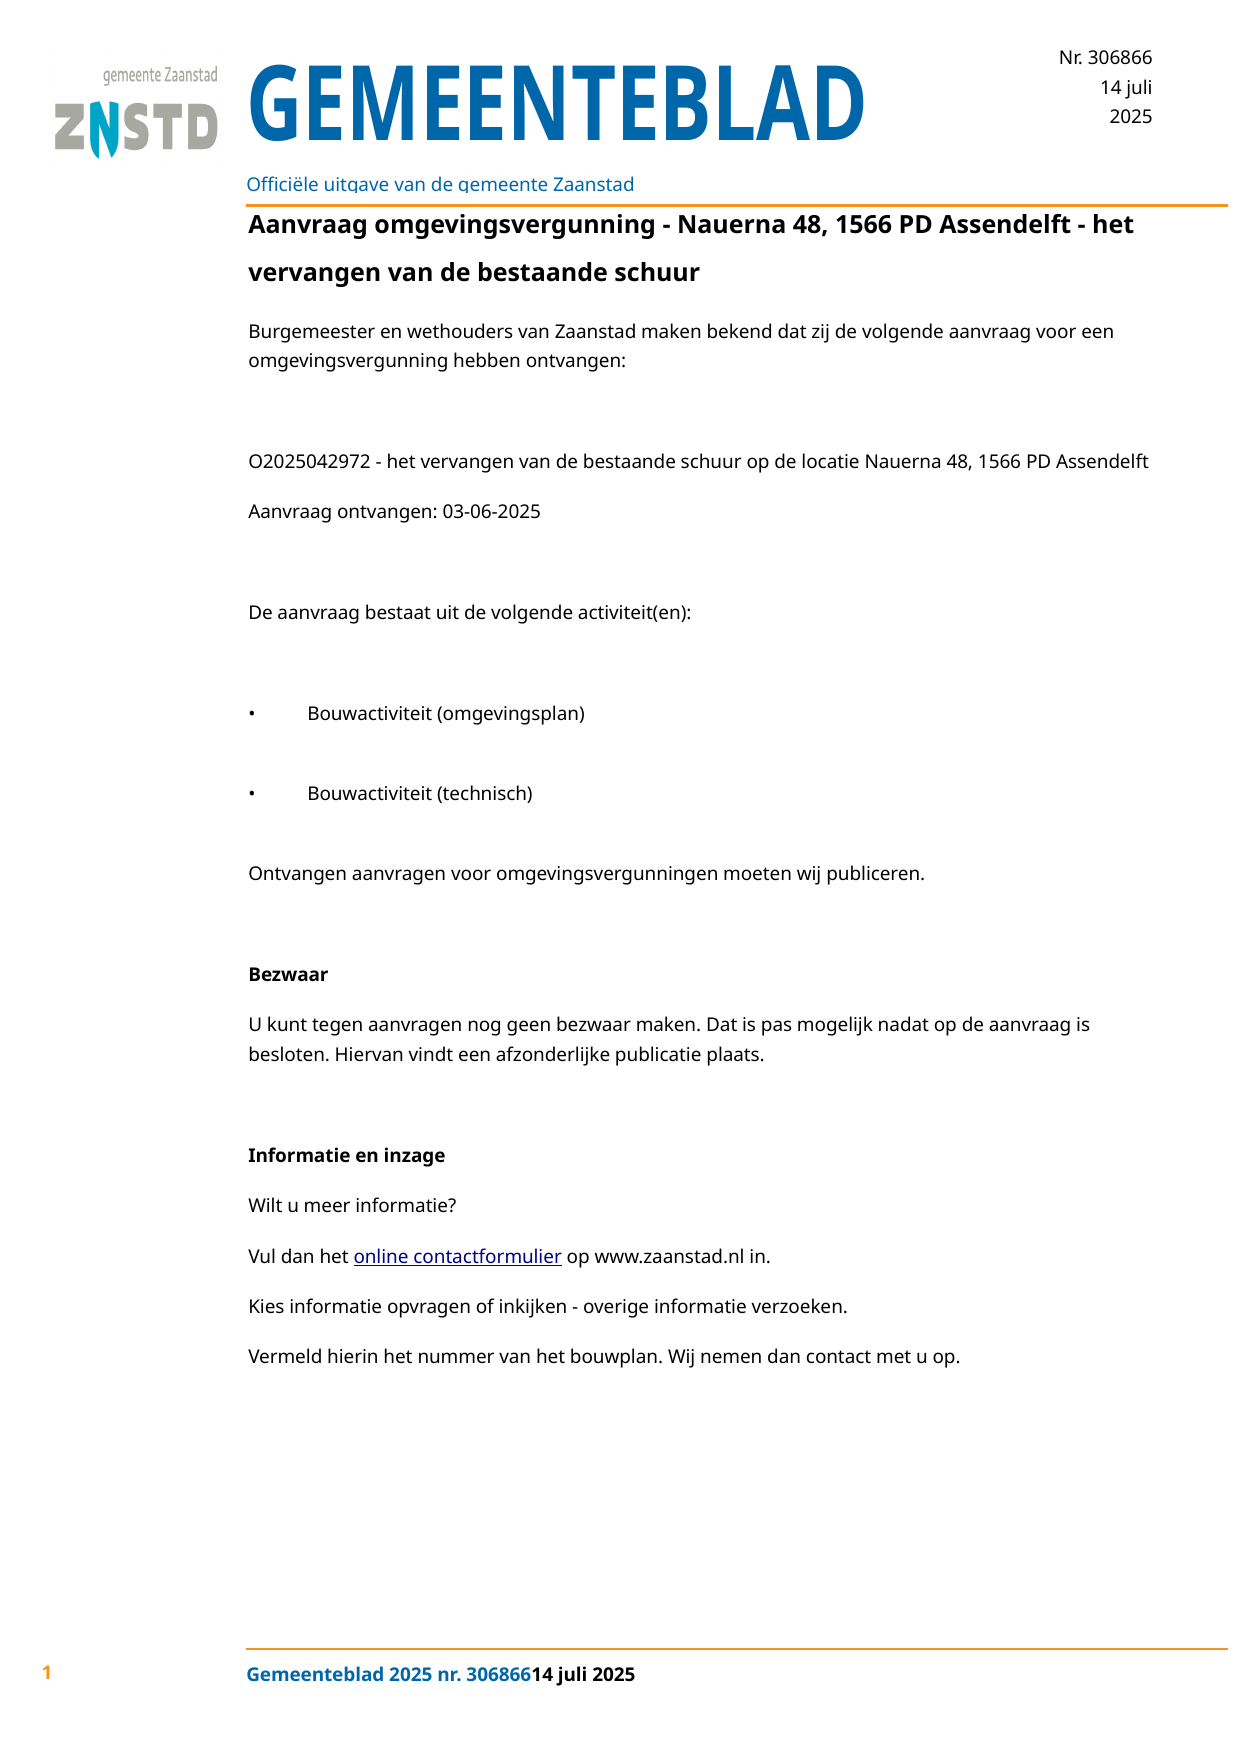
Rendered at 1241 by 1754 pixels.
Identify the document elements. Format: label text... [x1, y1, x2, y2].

list Bouwactiviteit (omgevingsplan) [248, 700, 1152, 726]
text Aanvraag omgevingsvergunning - Nauerna 48, 1566 PD Assendelft - het vervangen van de bestaande schuur [248, 207, 1152, 288]
text Bezwaar [248, 961, 1152, 987]
text Informatie en inzage [248, 1142, 1152, 1168]
picture [41, 47, 231, 172]
text Kies informatie opvragen of inkijken - overige informatie verzoeken. [248, 1293, 1152, 1319]
text Vermeld hierin het nummer van het bouwplan. Wij nemen dan contact met u op. [248, 1344, 1152, 1369]
text Burgemeester en wethouders van Zaanstad maken bekend dat zij de volgende aanvraag voor een omgevingsvergunning hebben ontvangen: [248, 318, 1152, 373]
text De aanvraag bestaat uit de volgende activiteit(en): [248, 599, 1152, 625]
text Vul dan het online contactformulier op www.zaanstad.nl in. [248, 1243, 1152, 1269]
text Ontvangen aanvragen voor omgevingsvergunningen moeten wij publiceren. [248, 860, 1152, 886]
text O2025042972 - het vervangen van de bestaande schuur op de locatie Nauerna 48, 1566 PD Assendelft [248, 448, 1152, 474]
text Aanvraag ontvangen: 03-06-2025 [248, 499, 1152, 524]
list Bouwactiviteit (technisch) [248, 780, 1152, 806]
text Wilt u meer informatie? [248, 1192, 1152, 1218]
text U kunt tegen aanvragen nog geen bezwaar maken. Dat is pas mogelijk nadat op de aanvraag is besloten. Hiervan vindt een afzonderlijke publicatie plaats. [248, 1012, 1152, 1067]
